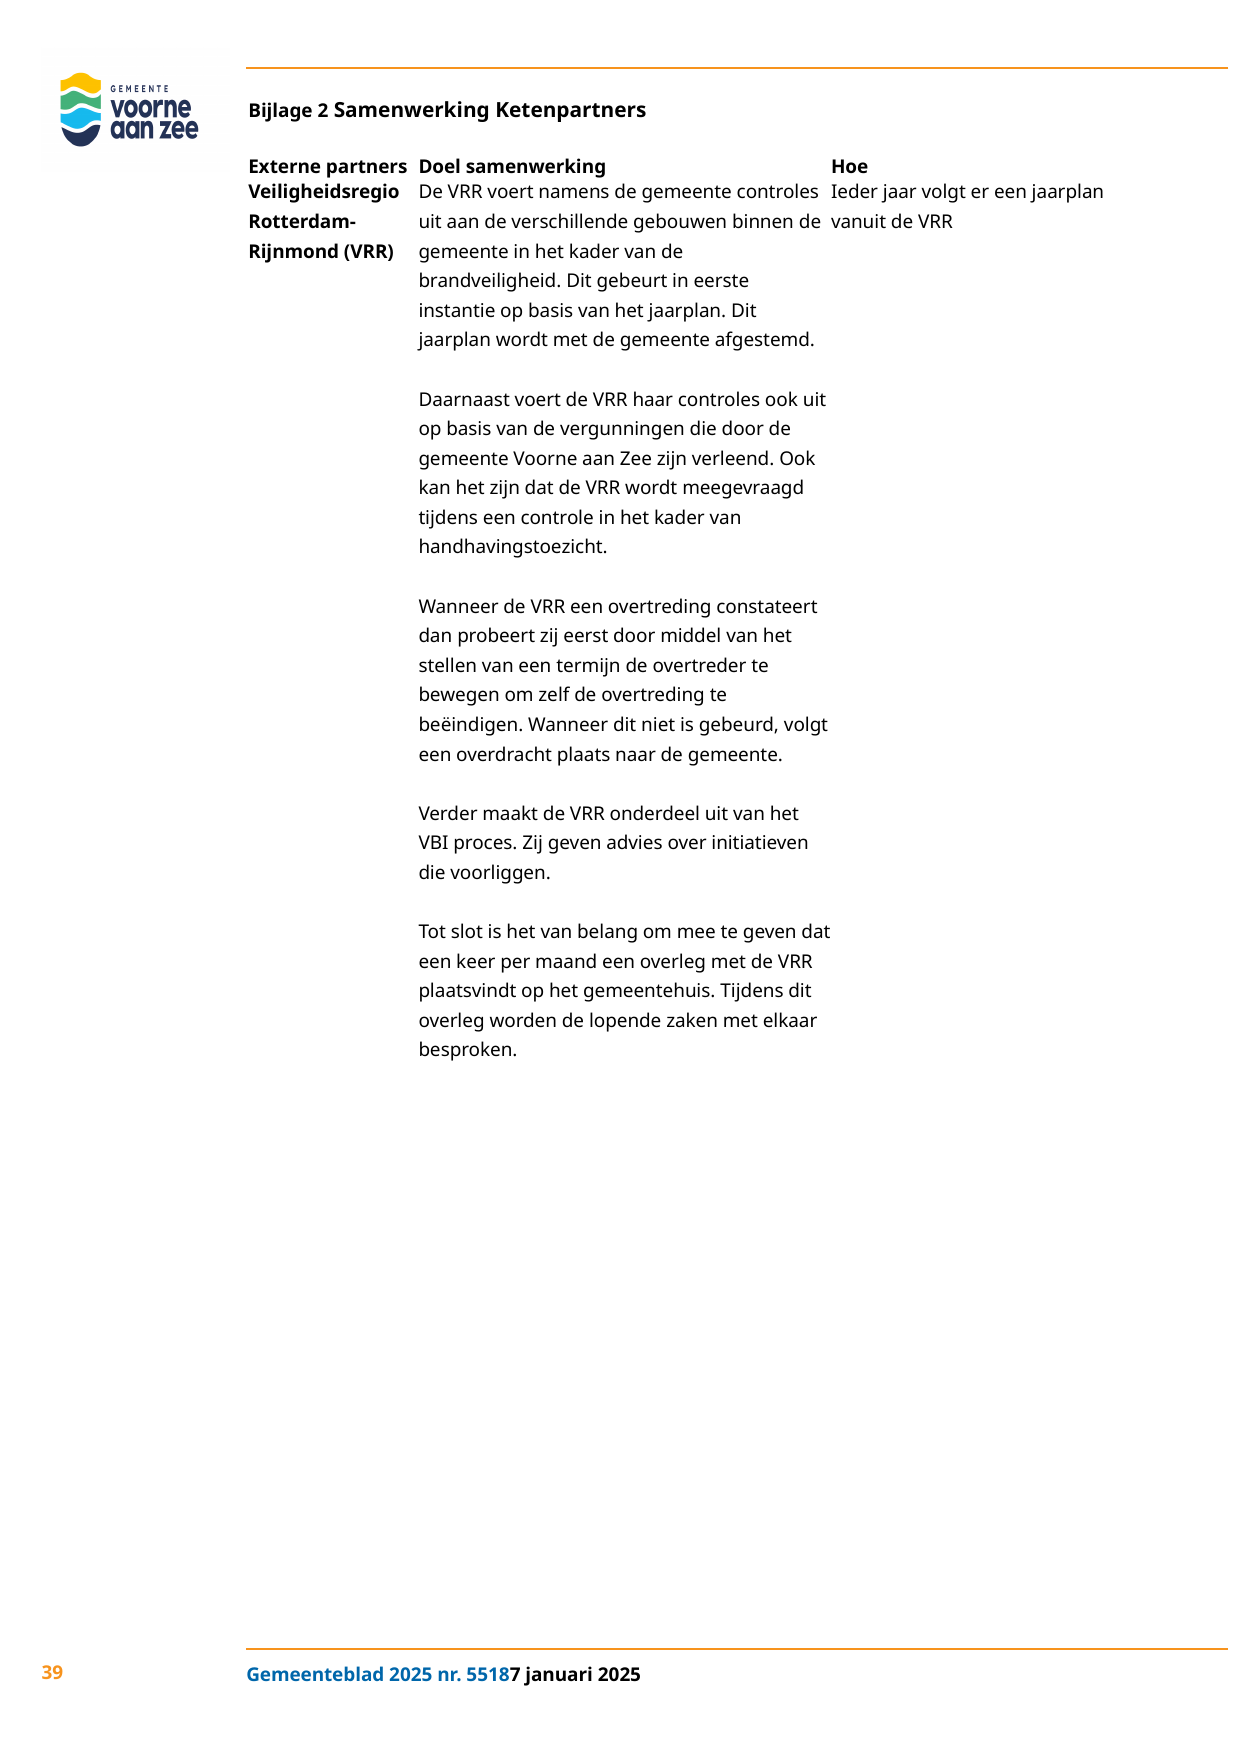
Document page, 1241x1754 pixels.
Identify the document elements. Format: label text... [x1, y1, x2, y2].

table_header Hoe [831, 153, 1152, 179]
text Bijlage 2 Samenwerking Ketenpartners [248, 95, 1152, 123]
table_cell Ieder jaar volgt er een jaarplan vanuit de VRR [831, 179, 1152, 1062]
table_header Doel samenwerking [418, 153, 831, 179]
table_cell De VRR voert namens de gemeente controles uit aan de verschillende gebouwen binnen de gemeente in het kader van de brandveiligheid. Dit gebeurt in eerste instantie op basis van het jaarplan. Dit jaarplan wordt met de gemeente afgestemd. Daarnaast voert de VRR haar controles ook uit op basis van de vergunningen die door de gemeente Voorne aan Zee zijn verleend. Ook kan het zijn dat de VRR wordt meegevraagd tijdens een controle in het kader van handhavingstoezicht. Wanneer de VRR een overtreding constateert dan probeert zij eerst door middel van het stellen van een termijn de overtreder te bewegen om zelf de overtreding te beëindigen. Wanneer dit niet is gebeurd, volgt een overdracht plaats naar de gemeente. Verder maakt de VRR onderdeel uit van het VBI proces. Zij geven advies over initiatieven die voorliggen. Tot slot is het van belang om mee te geven dat een keer per maand een overleg met de VRR plaatsvindt op het gemeentehuis. Tijdens dit overleg worden de lopende zaken met elkaar besproken. [418, 179, 831, 1062]
picture [41, 47, 231, 172]
table_header Externe partners [248, 153, 418, 179]
table_cell Veiligheidsregio Rotterdam-Rijnmond (VRR) [248, 179, 418, 1062]
